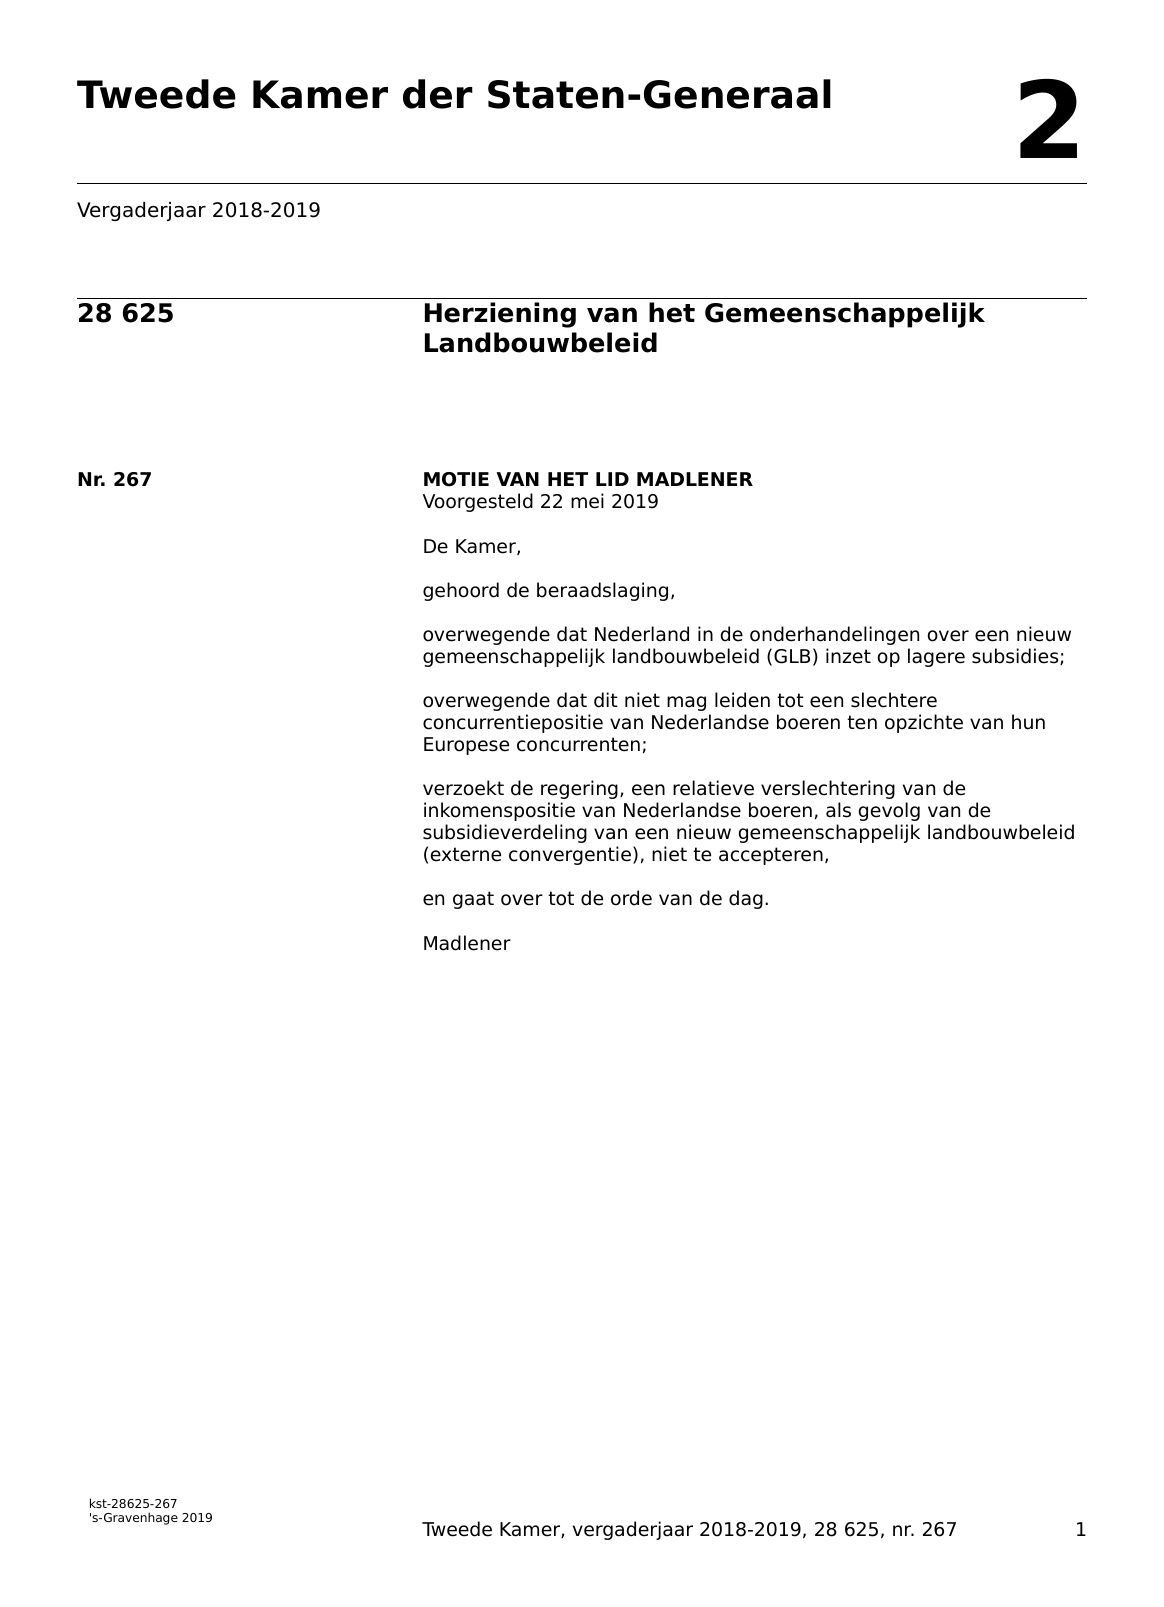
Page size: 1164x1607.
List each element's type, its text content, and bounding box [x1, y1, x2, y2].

table_header 2 [886, 59, 1087, 183]
text De Kamer, [422, 536, 1087, 557]
table_header Tweede Kamer der Staten-Generaal [77, 59, 886, 183]
text overwegende dat dit niet mag leiden tot een slechtere concurrentiepositie van Nederlandse boeren ten opzichte van hun Europese concurrenten; [422, 690, 1087, 756]
text en gaat over tot de orde van de dag. [422, 888, 1087, 910]
subtitle Nr. 267 MOTIE VAN HET LID MADLENER [77, 469, 1087, 491]
subtitle 28 625 Herziening van het Gemeenschappelijk Landbouwbeleid [77, 299, 1087, 358]
text Voorgesteld 22 mei 2019 [422, 491, 1087, 513]
text 's-Gravenhage 2019 [88, 1511, 323, 1525]
text gehoord de beraadslaging, [422, 580, 1087, 602]
text kst-28625-267 [88, 1497, 323, 1511]
text verzoekt de regering, een relatieve verslechtering van de inkomenspositie van Nederlandse boeren, als gevolg van de subsidieverdeling van een nieuw gemeenschappelijk landbouwbeleid (externe convergentie), niet te accepteren, [422, 778, 1087, 866]
text overwegende dat Nederland in de onderhandelingen over een nieuw gemeenschappelijk landbouwbeleid (GLB) inzet op lagere subsidies; [422, 624, 1087, 668]
text Madlener [422, 932, 1087, 954]
table_cell Vergaderjaar 2018-2019 [77, 184, 1087, 298]
